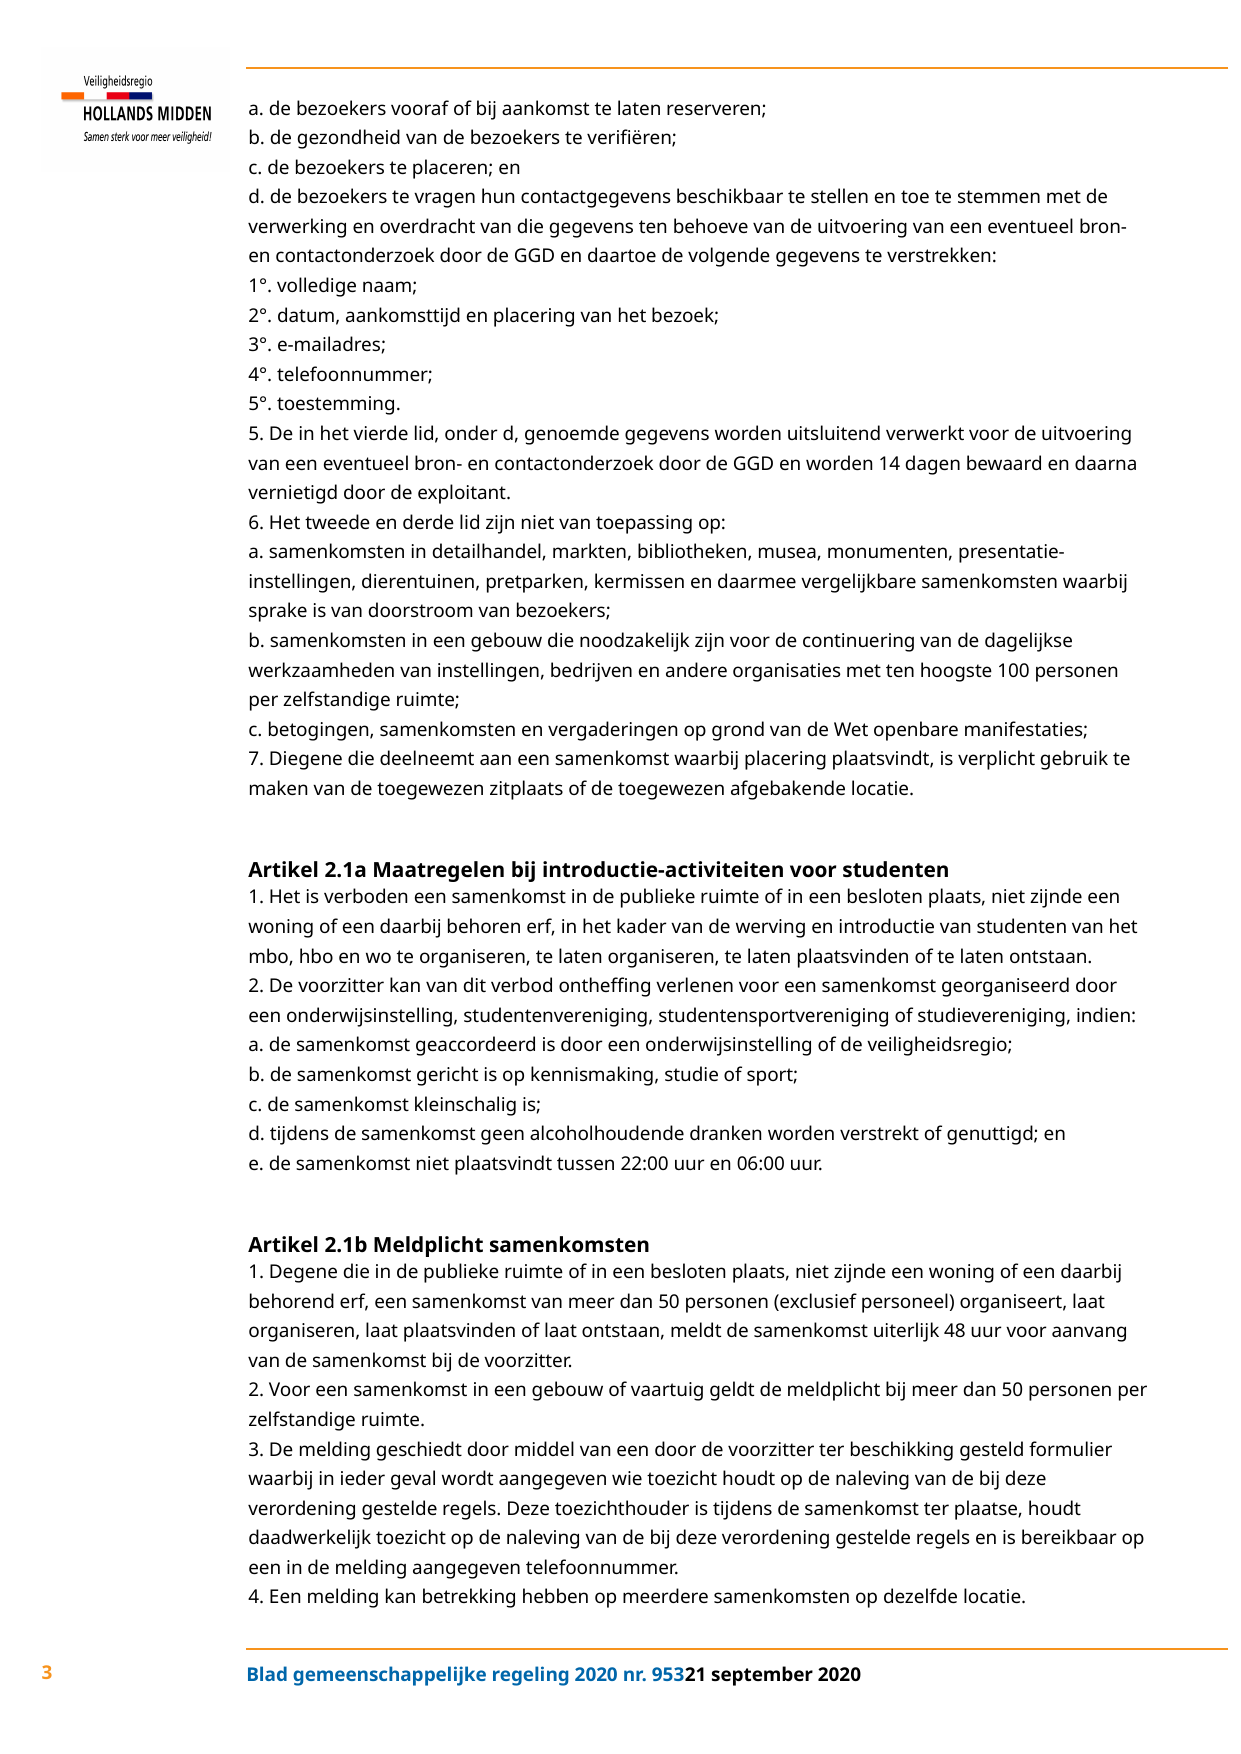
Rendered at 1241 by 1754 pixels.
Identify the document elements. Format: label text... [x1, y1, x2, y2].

text 2. Voor een samenkomst in een gebouw of vaartuig geldt de meldplicht bij meer dan 50 personen per zelfstandige ruimte. [248, 1377, 1152, 1432]
text c. de samenkomst kleinschalig is; [248, 1091, 1152, 1116]
text 3°. e-mailadres; [248, 331, 1152, 357]
text a. de bezoekers vooraf of bij aankomst te laten reserveren; [248, 95, 1152, 121]
text 1. Degene die in de publieke ruimte of in een besloten plaats, niet zijnde een woning of een daarbij behorend erf, een samenkomst van meer dan 50 personen (exclusief personeel) organiseert, laat organiseren, laat plaatsvinden of laat ontstaan, meldt de samenkomst uiterlijk 48 uur voor aanvang van de samenkomst bij de voorzitter. [248, 1258, 1152, 1373]
text d. de bezoekers te vragen hun contactgegevens beschikbaar te stellen en toe te stemmen met de verwerking en overdracht van die gegevens ten behoeve van de uitvoering van een eventueel bron- en contactonderzoek door de GGD en daartoe de volgende gegevens te verstrekken: [248, 183, 1152, 268]
text 7. Diegene die deelneemt aan een samenkomst waarbij placering plaatsvindt, is verplicht gebruik te maken van de toegewezen zitplaats of de toegewezen afgebakende locatie. [248, 746, 1152, 801]
text c. betogingen, samenkomsten en vergaderingen op grond van de Wet openbare manifestaties; [248, 716, 1152, 742]
text 5°. toestemming. [248, 391, 1152, 416]
text e. de samenkomst niet plaatsvindt tussen 22:00 uur en 06:00 uur. [248, 1150, 1152, 1176]
text 5. De in het vierde lid, onder d, genoemde gegevens worden uitsluitend verwerkt voor de uitvoering van een eventueel bron- en contactonderzoek door de GGD en worden 14 dagen bewaard en daarna vernietigd door de exploitant. [248, 420, 1152, 505]
text 2°. datum, aankomsttijd en placering van het bezoek; [248, 302, 1152, 328]
text Artikel 2.1a Maatregelen bij introductie-activiteiten voor studenten [248, 855, 1152, 884]
text a. samenkomsten in detailhandel, markten, bibliotheken, musea, monumenten, presentatie-instellingen, dierentuinen, pretparken, kermissen en daarmee vergelijkbare samenkomsten waarbij sprake is van doorstroom van bezoekers; [248, 538, 1152, 623]
text a. de samenkomst geaccordeerd is door een onderwijsinstelling of de veiligheidsregio; [248, 1032, 1152, 1057]
text d. tijdens de samenkomst geen alcoholhoudende dranken worden verstrekt of genuttigd; en [248, 1120, 1152, 1146]
text c. de bezoekers te placeren; en [248, 154, 1152, 180]
text 4. Een melding kan betrekking hebben op meerdere samenkomsten op dezelfde locatie. [248, 1584, 1152, 1609]
text Artikel 2.1b Meldplicht samenkomsten [248, 1230, 1152, 1258]
text b. de gezondheid van de bezoekers te verifiëren; [248, 124, 1152, 150]
text 1. Het is verboden een samenkomst in de publieke ruimte of in een besloten plaats, niet zijnde een woning of een daarbij behoren erf, in het kader van de werving en introductie van studenten van het mbo, hbo en wo te organiseren, te laten organiseren, te laten plaatsvinden of te laten ontstaan. [248, 884, 1152, 968]
text b. samenkomsten in een gebouw die noodzakelijk zijn voor de continuering van de dagelijkse werkzaamheden van instellingen, bedrijven en andere organisaties met ten hoogste 100 personen per zelfstandige ruimte; [248, 627, 1152, 712]
text 4°. telefoonnummer; [248, 361, 1152, 387]
text 6. Het tweede en derde lid zijn niet van toepassing op: [248, 509, 1152, 535]
picture [41, 47, 231, 172]
text 3. De melding geschiedt door middel van een door de voorzitter ter beschikking gesteld formulier waarbij in ieder geval wordt aangegeven wie toezicht houdt op de naleving van de bij deze verordening gestelde regels. Deze toezichthouder is tijdens de samenkomst ter plaatse, houdt daadwerkelijk toezicht op de naleving van de bij deze verordening gestelde regels en is bereikbaar op een in de melding aangegeven telefoonnummer. [248, 1436, 1152, 1580]
text b. de samenkomst gericht is op kennismaking, studie of sport; [248, 1061, 1152, 1087]
text 1°. volledige naam; [248, 272, 1152, 298]
text 2. De voorzitter kan van dit verbod ontheffing verlenen voor een samenkomst georganiseerd door een onderwijsinstelling, studentenvereniging, studentensportvereniging of studievereniging, indien: [248, 972, 1152, 1028]
